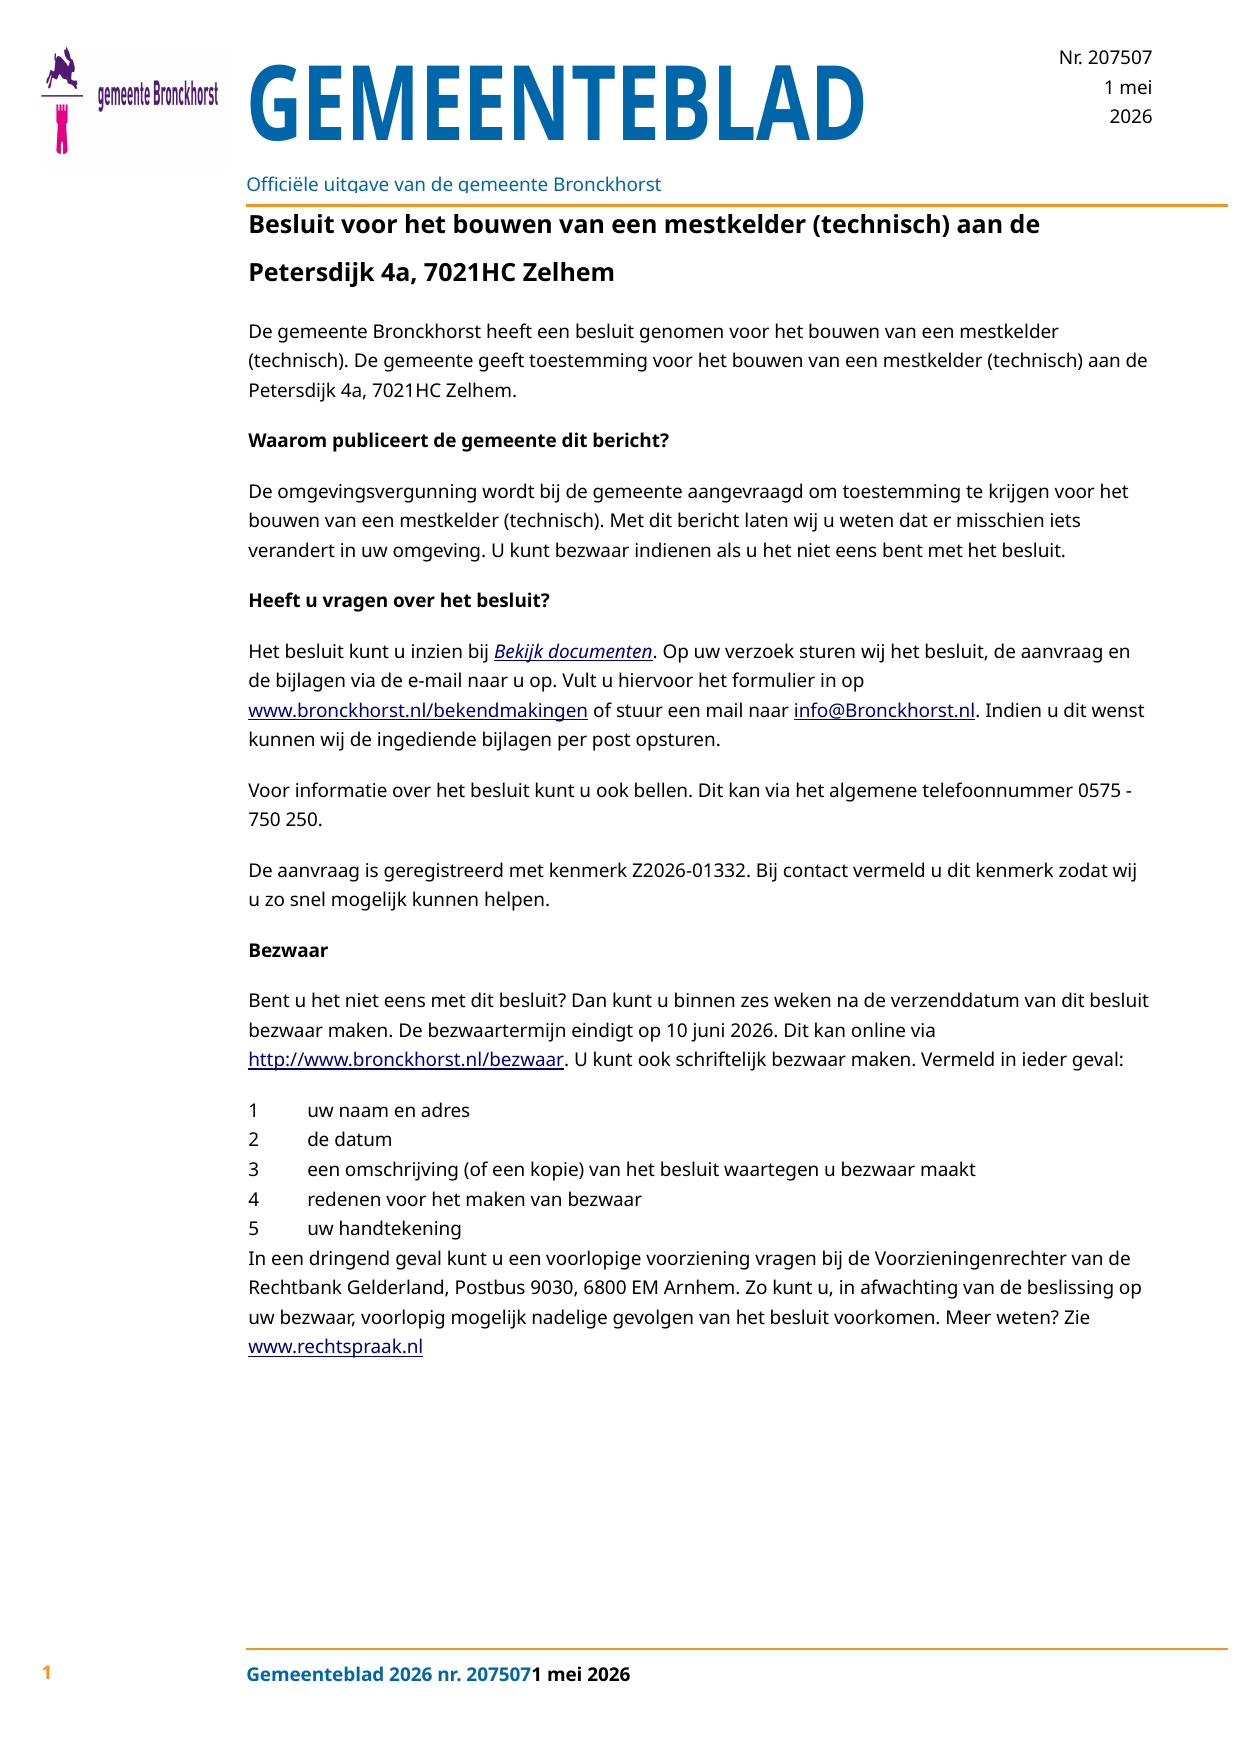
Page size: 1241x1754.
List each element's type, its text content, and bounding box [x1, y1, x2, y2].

text Bezwaar [248, 937, 1152, 963]
list de datum [248, 1127, 1152, 1152]
text De gemeente Bronckhorst heeft een besluit genomen voor het bouwen van een mestkelder (technisch). De gemeente geeft toestemming voor het bouwen van een mestkelder (technisch) aan de Petersdijk 4a, 7021HC Zelhem. [248, 318, 1152, 403]
text Heeft u vragen over het besluit? [248, 587, 1152, 613]
list redenen voor het maken van bezwaar [248, 1186, 1152, 1212]
text Voor informatie over het besluit kunt u ook bellen. Dit kan via het algemene telefoonnummer 0575 - 750 250. [248, 777, 1152, 832]
text Het besluit kunt u inzien bij Bekijk documenten. Op uw verzoek sturen wij het besluit, de aanvraag en de bijlagen via de e-mail naar u op. Vult u hiervoor het formulier in op www.bronckhorst.nl/bekendmakingen of stuur een mail naar info@Bronckhorst.nl. Indien u dit wenst kunnen wij de ingediende bijlagen per post opsturen. [248, 638, 1152, 752]
text Bent u het niet eens met dit besluit? Dan kunt u binnen zes weken na de verzenddatum van dit besluit bezwaar maken. De bezwaartermijn eindigt op 10 juni 2026. Dit kan online via http://www.bronckhorst.nl/bezwaar. U kunt ook schriftelijk bezwaar maken. Vermeld in ieder geval: [248, 987, 1152, 1072]
list uw naam en adres [248, 1097, 1152, 1123]
text De aanvraag is geregistreerd met kenmerk Z2026-01332. Bij contact vermeld u dit kenmerk zodat wij u zo snel mogelijk kunnen helpen. [248, 857, 1152, 912]
text In een dringend geval kunt u een voorlopige voorziening vragen bij de Voorzieningenrechter van de Rechtbank Gelderland, Postbus 9030, 6800 EM Arnhem. Zo kunt u, in afwachting van de beslissing op uw bezwaar, voorlopig mogelijk nadelige gevolgen van het besluit voorkomen. Meer weten? Zie www.rechtspraak.nl [248, 1245, 1152, 1359]
list uw handtekening [248, 1215, 1152, 1241]
text Waarom publiceert de gemeente dit bericht? [248, 427, 1152, 453]
text De omgevingsvergunning wordt bij de gemeente aangevraagd om toestemming te krijgen voor het bouwen van een mestkelder (technisch). Met dit bericht laten wij u weten dat er misschien iets verandert in uw omgeving. U kunt bezwaar indienen als u het niet eens bent met het besluit. [248, 478, 1152, 563]
text Besluit voor het bouwen van een mestkelder (technisch) aan de Petersdijk 4a, 7021HC Zelhem [248, 207, 1152, 288]
list een omschrijving (of een kopie) van het besluit waartegen u bezwaar maakt [248, 1156, 1152, 1182]
picture [41, 47, 231, 172]
